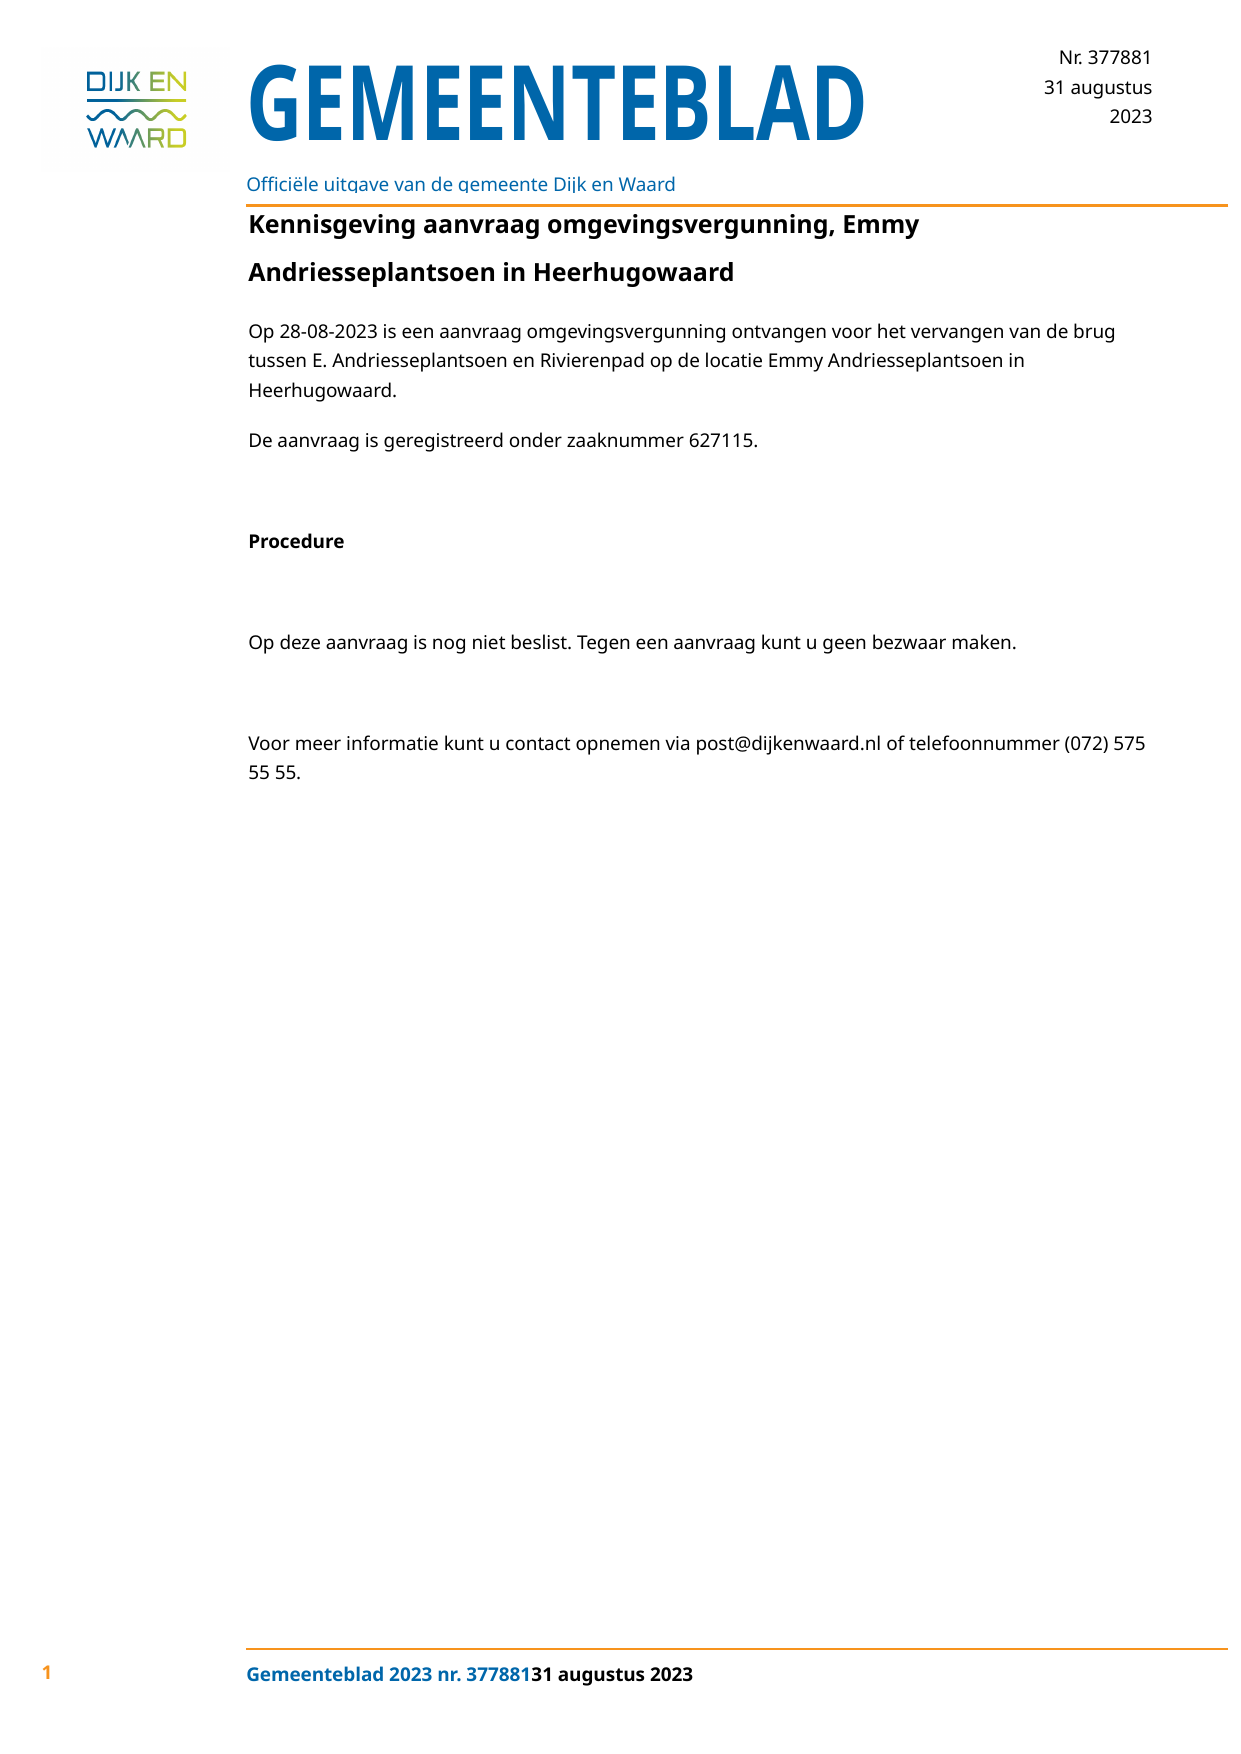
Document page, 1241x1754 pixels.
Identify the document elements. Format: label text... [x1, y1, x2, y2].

picture [41, 47, 231, 172]
text Op 28-08-2023 is een aanvraag omgevingsvergunning ontvangen voor het vervangen van de brug tussen E. Andriesseplantsoen en Rivierenpad op de locatie Emmy Andriesseplantsoen in Heerhugowaard. [248, 318, 1152, 403]
text Procedure [248, 528, 1152, 554]
text Op deze aanvraag is nog niet beslist. Tegen een aanvraag kunt u geen bezwaar maken. [248, 629, 1152, 655]
text De aanvraag is geregistreerd onder zaaknummer 627115. [248, 427, 1152, 453]
text Voor meer informatie kunt u contact opnemen via post@dijkenwaard.nl of telefoonnummer (072) 575 55 55. [248, 730, 1152, 785]
text Kennisgeving aanvraag omgevingsvergunning, Emmy Andriesseplantsoen in Heerhugowaard [248, 207, 1152, 288]
